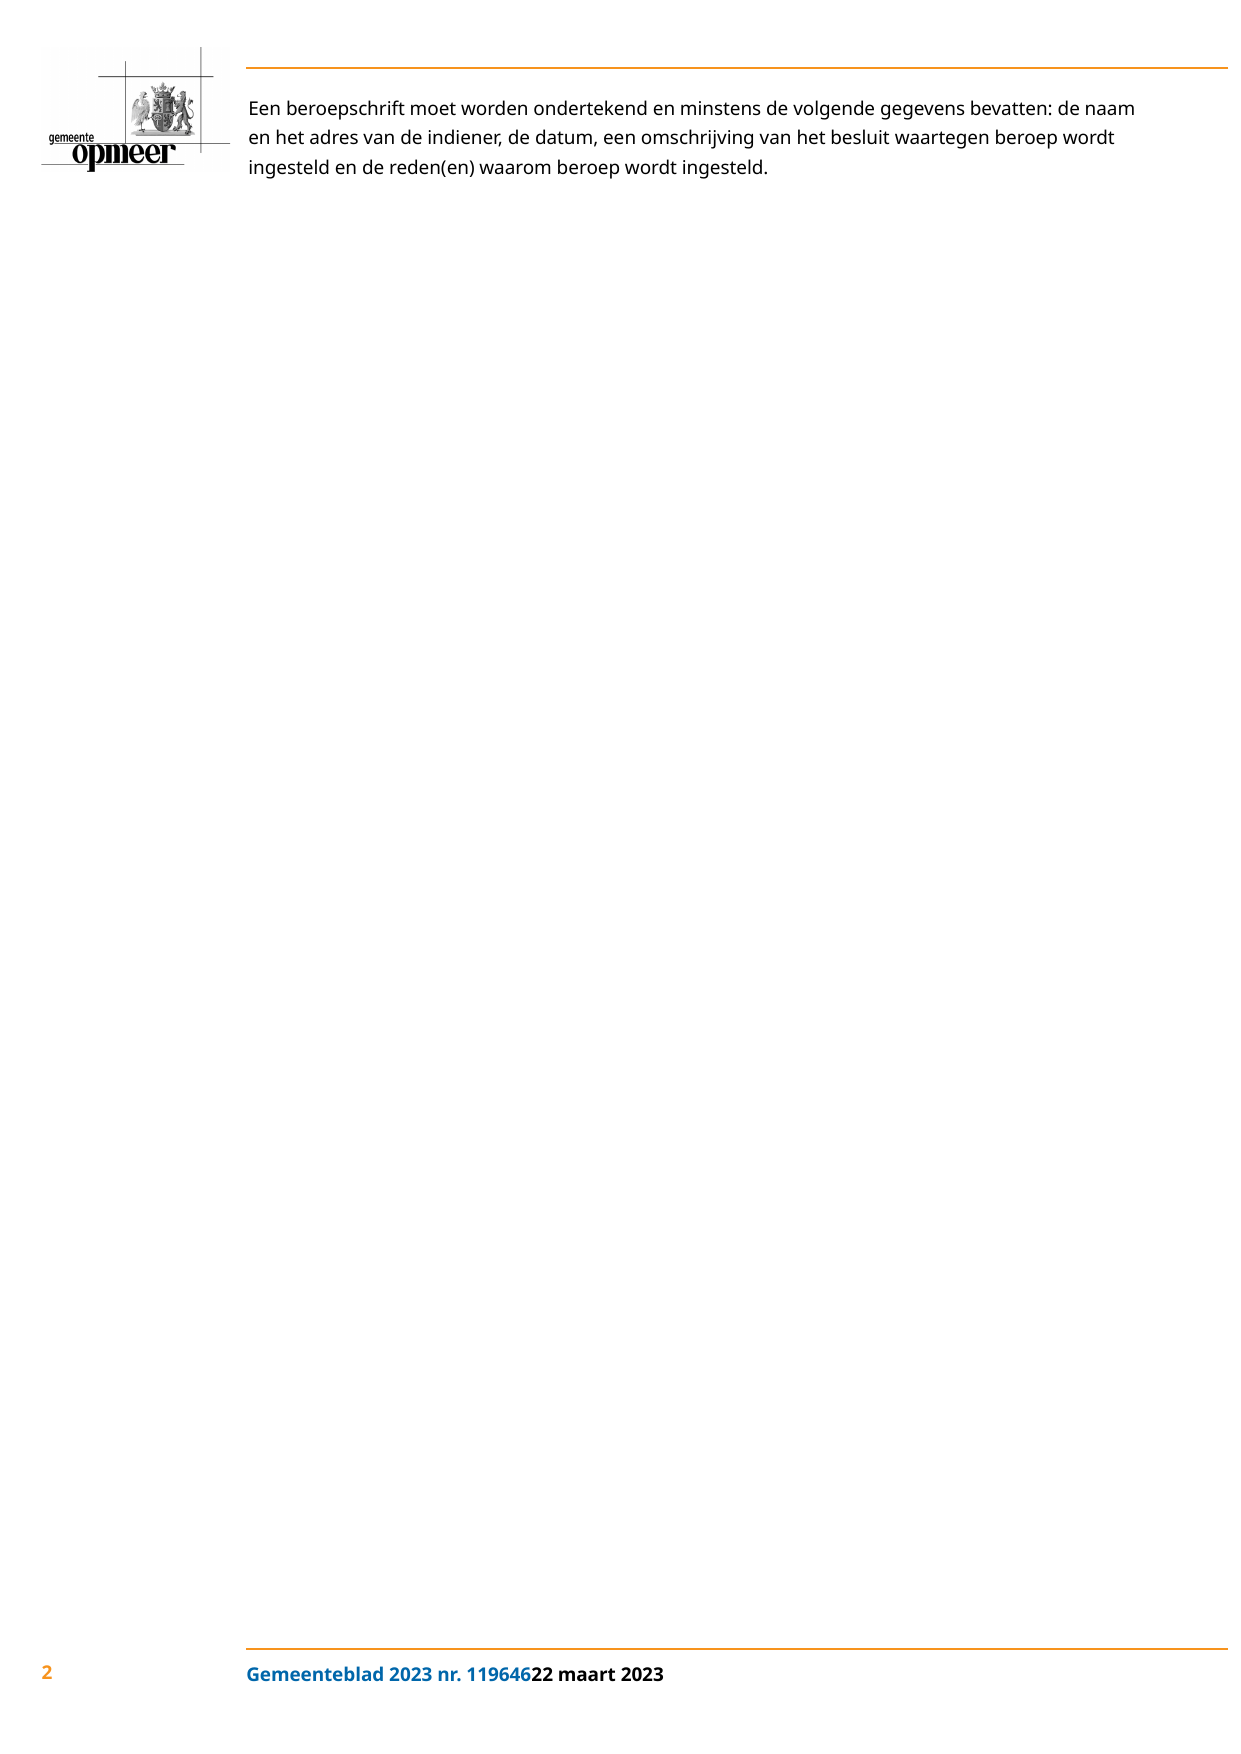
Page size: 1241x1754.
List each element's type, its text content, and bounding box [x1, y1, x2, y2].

text Een beroepschrift moet worden ondertekend en minstens de volgende gegevens bevatten: de naam en het adres van de indiener, de datum, een omschrijving van het besluit waartegen beroep wordt ingesteld en de reden(en) waarom beroep wordt ingesteld. [248, 95, 1152, 180]
picture [41, 47, 231, 172]
